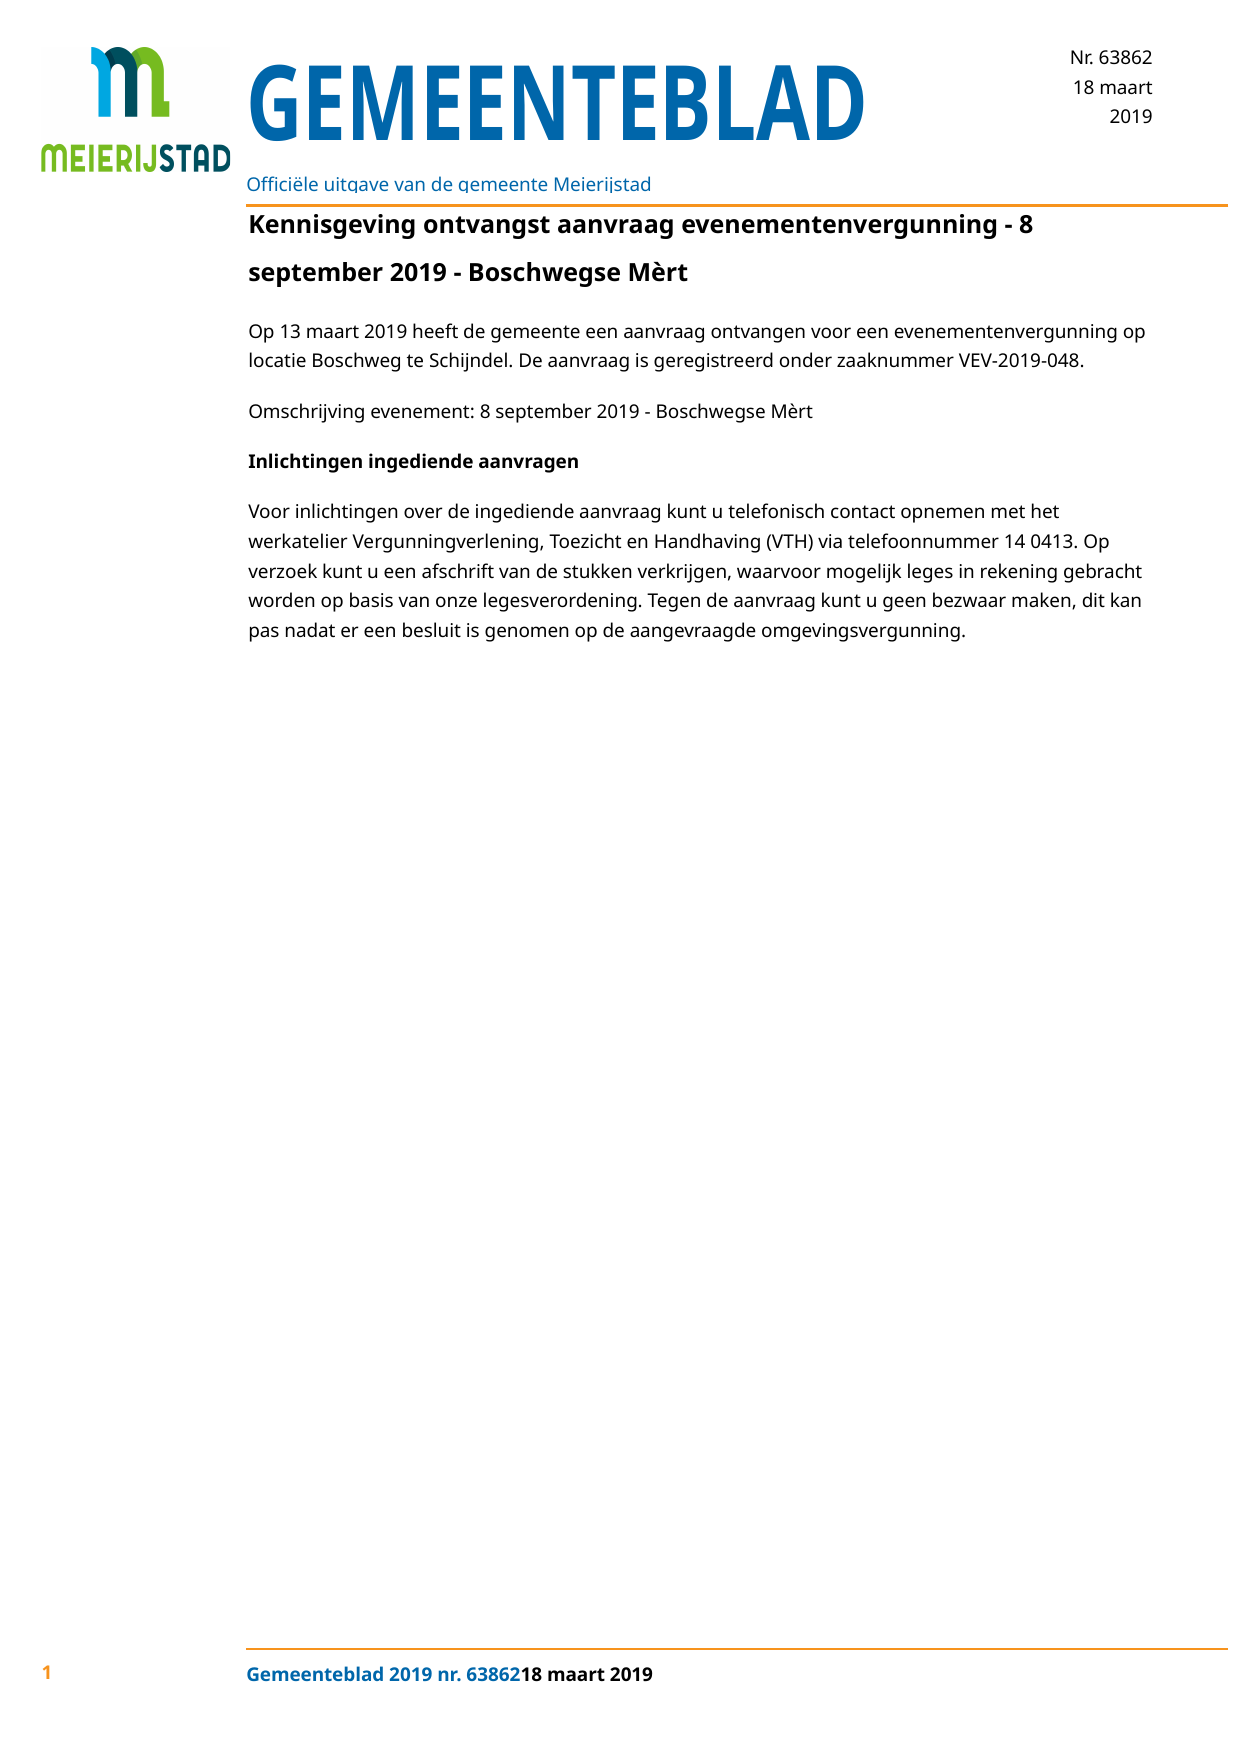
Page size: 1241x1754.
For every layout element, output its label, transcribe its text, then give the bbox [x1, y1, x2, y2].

text Voor inlichtingen over de ingediende aanvraag kunt u telefonisch contact opnemen met het werkatelier Vergunningverlening, Toezicht en Handhaving (VTH) via telefoonnummer 14 0413. Op verzoek kunt u een afschrift van de stukken verkrijgen, waarvoor mogelijk leges in rekening gebracht worden op basis van onze legesverordening. Tegen de aanvraag kunt u geen bezwaar maken, dit kan pas nadat er een besluit is genomen op de aangevraagde omgevingsvergunning. [248, 499, 1152, 643]
text Omschrijving evenement: 8 september 2019 - Boschwegse Mèrt [248, 398, 1152, 424]
text Inlichtingen ingediende aanvragen [248, 448, 1152, 474]
text Op 13 maart 2019 heeft de gemeente een aanvraag ontvangen voor een evenementenvergunning op locatie Boschweg te Schijndel. De aanvraag is geregistreerd onder zaaknummer VEV-2019-048. [248, 318, 1152, 373]
text Kennisgeving ontvangst aanvraag evenementenvergunning - 8 september 2019 - Boschwegse Mèrt [248, 207, 1152, 288]
picture [41, 47, 231, 172]
